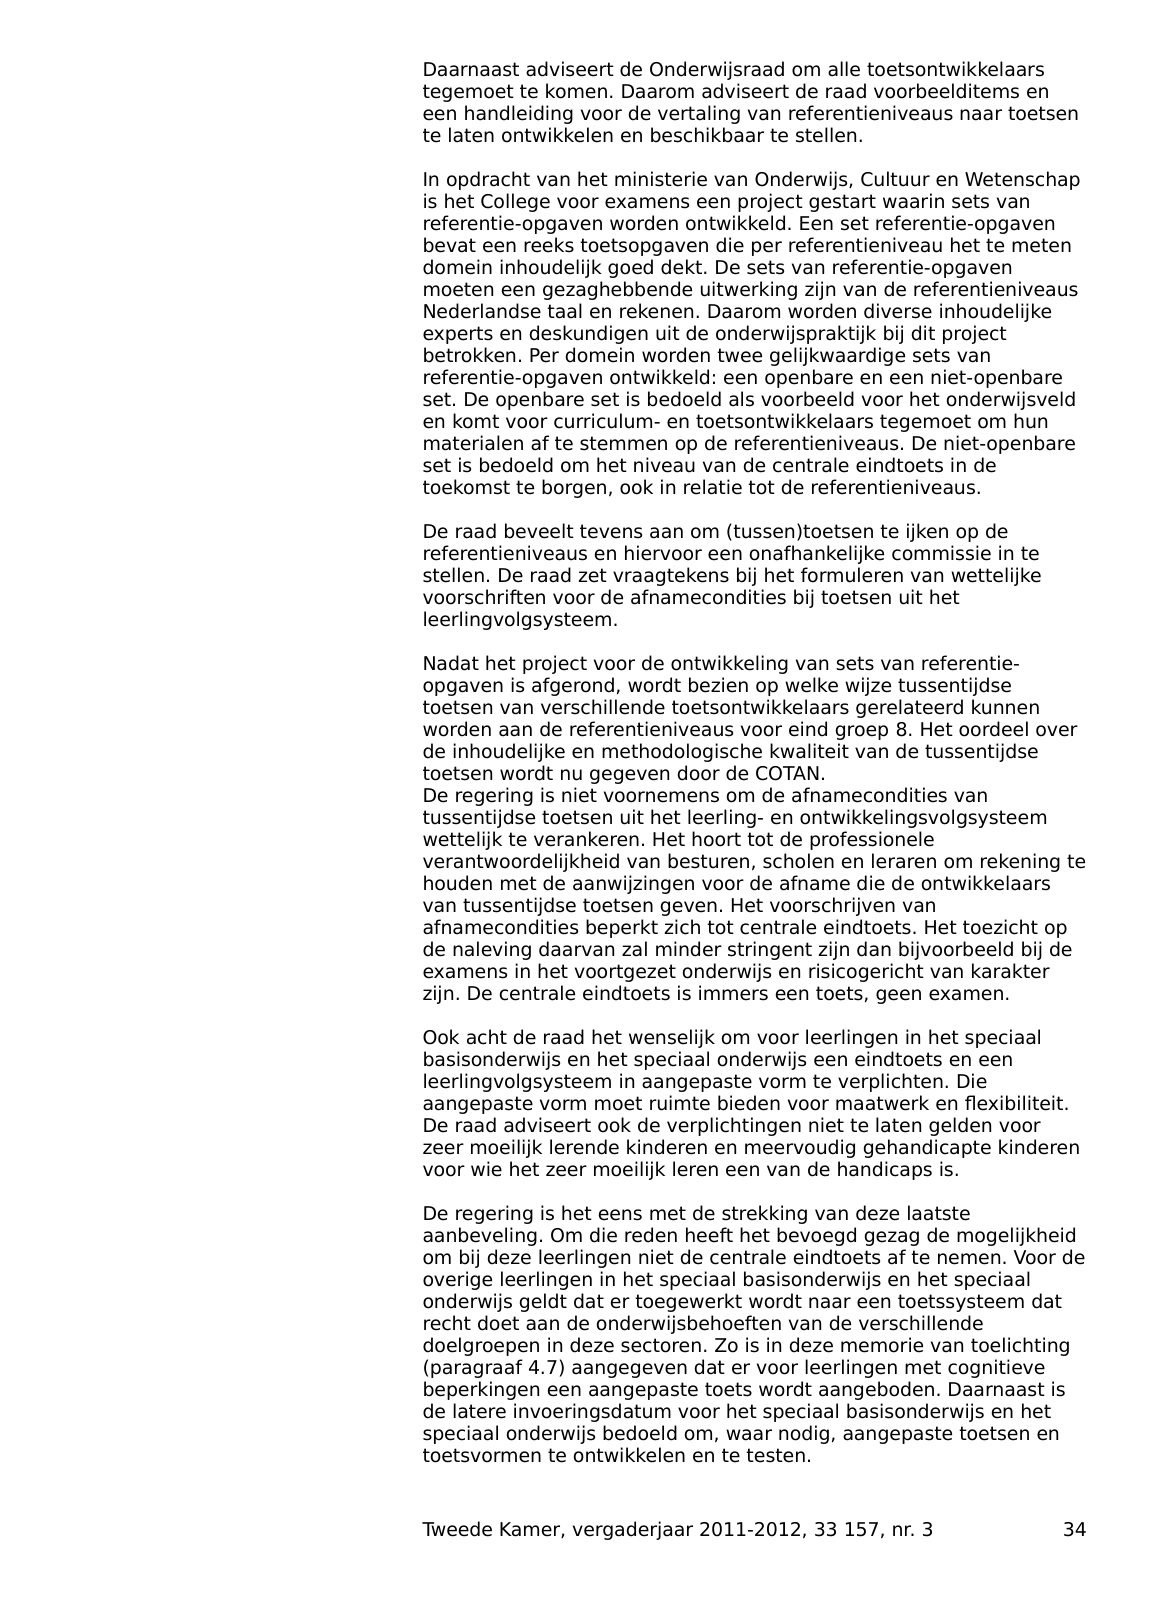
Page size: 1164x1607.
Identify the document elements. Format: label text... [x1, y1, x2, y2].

text Daarnaast adviseert de Onderwijsraad om alle toetsontwikkelaars tegemoet te komen. Daarom adviseert de raad voorbeelditems en een handleiding voor de vertaling van referentieniveaus naar toetsen te laten ontwikkelen en beschikbaar te stellen. [422, 59, 1087, 147]
text In opdracht van het ministerie van Onderwijs, Cultuur en Wetenschap is het College voor examens een project gestart waarin sets van referentie-opgaven worden ontwikkeld. Een set referentie-opgaven bevat een reeks toetsopgaven die per referentieniveau het te meten domein inhoudelijk goed dekt. De sets van referentie-opgaven moeten een gezaghebbende uitwerking zijn van de referentieniveaus Nederlandse taal en rekenen. Daarom worden diverse inhoudelijke experts en deskundigen uit de onderwijspraktijk bij dit project betrokken. Per domein worden twee gelijkwaardige sets van referentie-opgaven ontwikkeld: een openbare en een niet-openbare set. De openbare set is bedoeld als voorbeeld voor het onderwijsveld en komt voor curriculum- en toetsontwikkelaars tegemoet om hun materialen af te stemmen op de referentieniveaus. De niet-openbare set is bedoeld om het niveau van de centrale eindtoets in de toekomst te borgen, ook in relatie tot de referentieniveaus. [422, 169, 1087, 499]
text Nadat het project voor de ontwikkeling van sets van referentie-opgaven is afgerond, wordt bezien op welke wijze tussentijdse toetsen van verschillende toetsontwikkelaars gerelateerd kunnen worden aan de referentieniveaus voor eind groep 8. Het oordeel over de inhoudelijke en methodologische kwaliteit van de tussentijdse toetsen wordt nu gegeven door de COTAN. [422, 653, 1087, 785]
text De regering is niet voornemens om de afnamecondities van tussentijdse toetsen uit het leerling- en ontwikkelingsvolgsysteem wettelijk te verankeren. Het hoort tot de professionele verantwoordelijkheid van besturen, scholen en leraren om rekening te houden met de aanwijzingen voor de afname die de ontwikkelaars van tussentijdse toetsen geven. Het voorschrijven van afnamecondities beperkt zich tot centrale eindtoets. Het toezicht op de naleving daarvan zal minder stringent zijn dan bijvoorbeeld bij de examens in het voortgezet onderwijs en risicogericht van karakter zijn. De centrale eindtoets is immers een toets, geen examen. [422, 785, 1087, 1005]
text De regering is het eens met de strekking van deze laatste aanbeveling. Om die reden heeft het bevoegd gezag de mogelijkheid om bij deze leerlingen niet de centrale eindtoets af te nemen. Voor de overige leerlingen in het speciaal basisonderwijs en het speciaal onderwijs geldt dat er toegewerkt wordt naar een toetssysteem dat recht doet aan de onderwijsbehoeften van de verschillende doelgroepen in deze sectoren. Zo is in deze memorie van toelichting (paragraaf 4.7) aangegeven dat er voor leerlingen met cognitieve beperkingen een aangepaste toets wordt aangeboden. Daarnaast is de latere invoeringsdatum voor het speciaal basisonderwijs en het speciaal onderwijs bedoeld om, waar nodig, aangepaste toetsen en toetsvormen te ontwikkelen en te testen. [422, 1203, 1087, 1467]
text De raad beveelt tevens aan om (tussen)toetsen te ijken op de referentieniveaus en hiervoor een onafhankelijke commissie in te stellen. De raad zet vraagtekens bij het formuleren van wettelijke voorschriften voor de afnamecondities bij toetsen uit het leerlingvolgsysteem. [422, 521, 1087, 631]
text Ook acht de raad het wenselijk om voor leerlingen in het speciaal basisonderwijs en het speciaal onderwijs een eindtoets en een leerlingvolgsysteem in aangepaste vorm te verplichten. Die aangepaste vorm moet ruimte bieden voor maatwerk en flexibiliteit. De raad adviseert ook de verplichtingen niet te laten gelden voor zeer moeilijk lerende kinderen en meervoudig gehandicapte kinderen voor wie het zeer moeilijk leren een van de handicaps is. [422, 1027, 1087, 1181]
